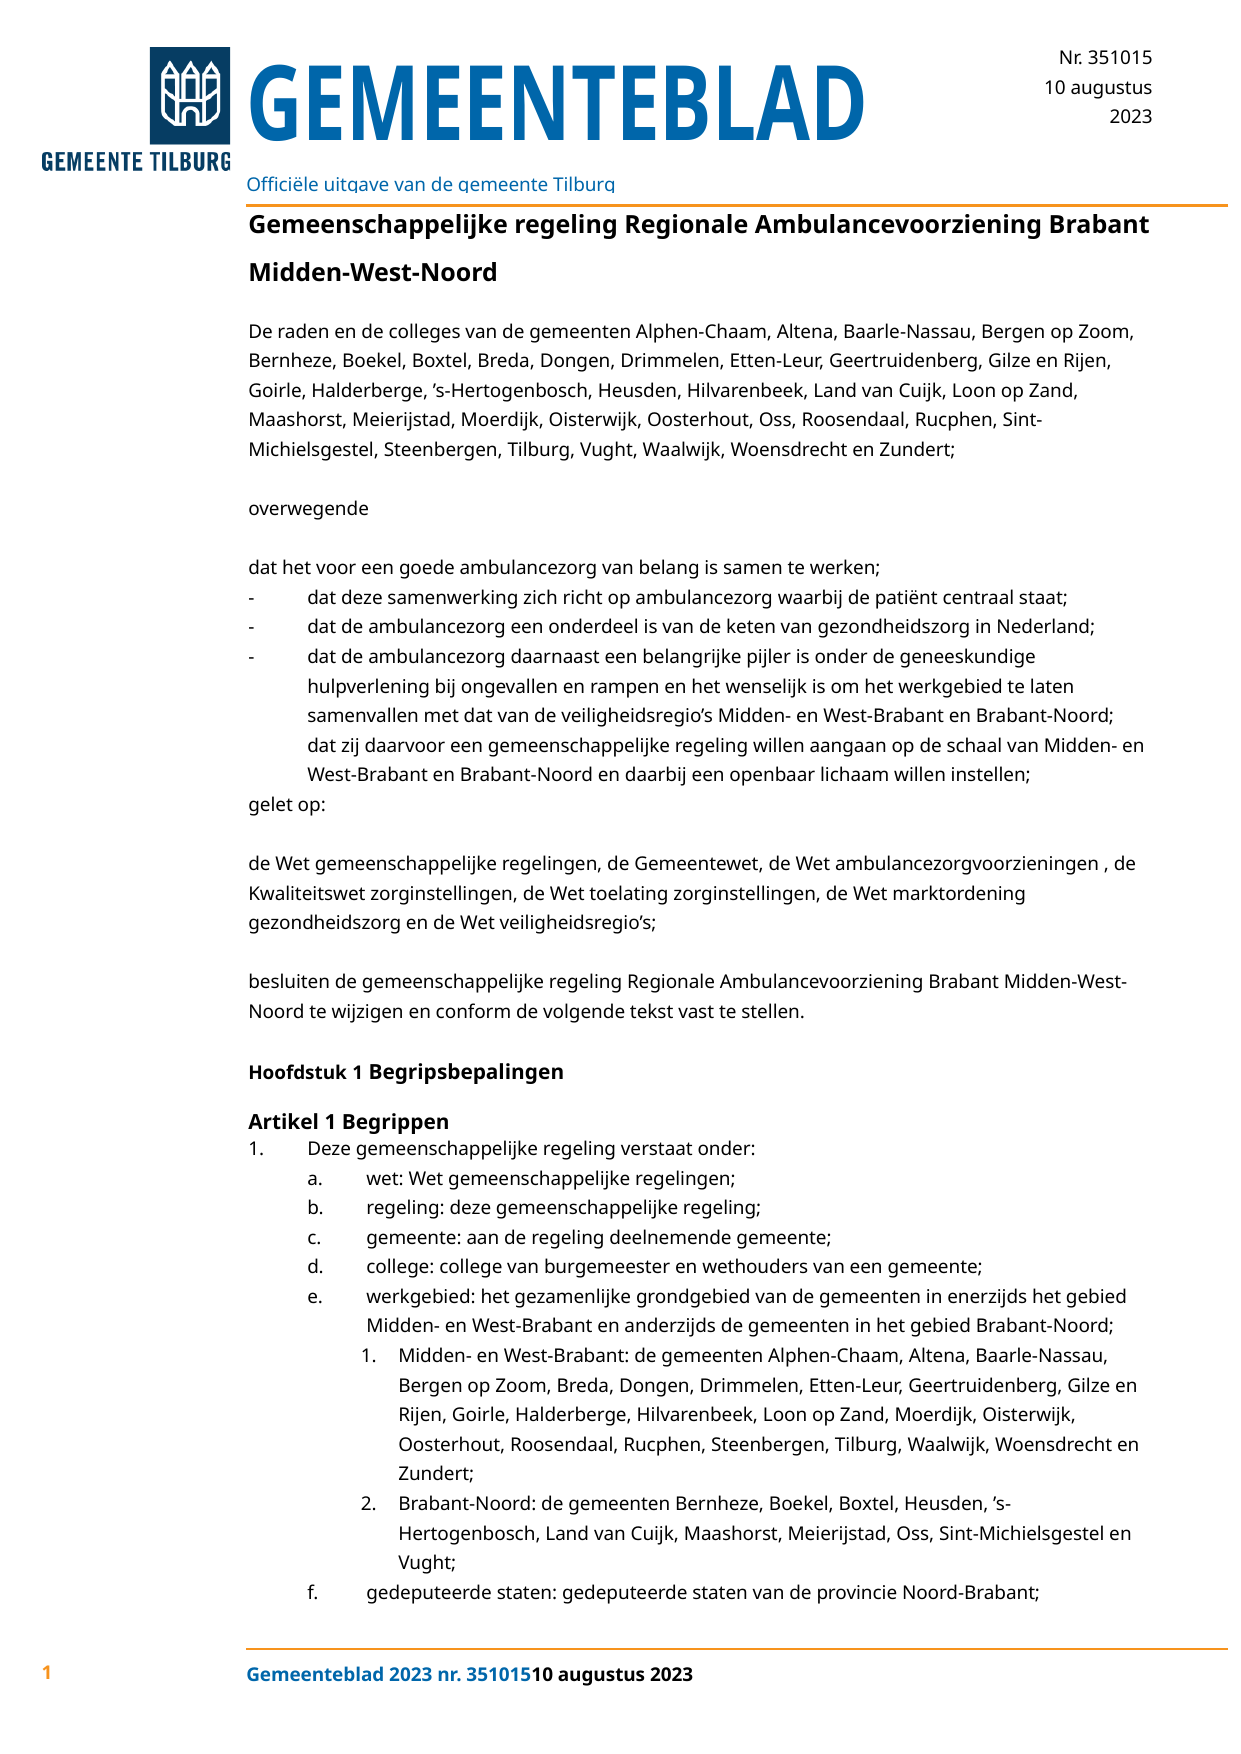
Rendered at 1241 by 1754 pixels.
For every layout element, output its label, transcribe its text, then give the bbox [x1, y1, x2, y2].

list college: college van burgemeester en wethouders van een gemeente; [307, 1253, 1152, 1279]
list werkgebied: het gezamenlijke grondgebied van de gemeenten in enerzijds het gebied Midden- en West-Brabant en anderzijds de gemeenten in het gebied Brabant-Noord; [307, 1283, 1152, 1338]
text de Wet gemeenschappelijke regelingen, de Gemeentewet, de Wet ambulancezorgvoorzieningen , de Kwaliteitswet zorginstellingen, de Wet toelating zorginstellingen, de Wet marktordening gezondheidszorg en de Wet veiligheidsregio’s; [248, 850, 1152, 935]
list Brabant-Noord: de gemeenten Bernheze, Boekel, Boxtel, Heusden, ’s-Hertogenbosch, Land van Cuijk, Maashorst, Meierijstad, Oss, Sint-Michielsgestel en Vught; [361, 1490, 1152, 1575]
list dat deze samenwerking zich richt op ambulancezorg waarbij de patiënt centraal staat; [248, 584, 1152, 610]
list wet: Wet gemeenschappelijke regelingen; [307, 1165, 1152, 1191]
text Gemeenschappelijke regeling Regionale Ambulancevoorziening Brabant Midden-West-Noord [248, 207, 1152, 288]
text Hoofdstuk 1 Begripsbepalingen [248, 1057, 1152, 1086]
list gedeputeerde staten: gedeputeerde staten van de provincie Noord-Brabant; [307, 1579, 1152, 1605]
picture [41, 47, 231, 172]
text dat het voor een goede ambulancezorg van belang is samen te werken; [248, 554, 1152, 580]
text gelet op: [248, 791, 1152, 817]
list dat zij daarvoor een gemeenschappelijke regeling willen aangaan op de schaal van Midden- en West-Brabant en Brabant-Noord en daarbij een openbaar lichaam willen instellen; [248, 732, 1152, 787]
list regeling: deze gemeenschappelijke regeling; [307, 1194, 1152, 1220]
list Deze gemeenschappelijke regeling verstaat onder: [248, 1135, 1152, 1161]
text besluiten de gemeenschappelijke regeling Regionale Ambulancevoorziening Brabant Midden-West-Noord te wijzigen en conform de volgende tekst vast te stellen. [248, 969, 1152, 1024]
list Midden- en West-Brabant: de gemeenten Alphen-Chaam, Altena, Baarle-Nassau, Bergen op Zoom, Breda, Dongen, Drimmelen, Etten-Leur, Geertruidenberg, Gilze en Rijen, Goirle, Halderberge, Hilvarenbeek, Loon op Zand, Moerdijk, Oisterwijk, Oosterhout, Roosendaal, Rucphen, Steenbergen, Tilburg, Waalwijk, Woensdrecht en Zundert; [361, 1342, 1152, 1486]
list dat de ambulancezorg daarnaast een belangrijke pijler is onder de geneeskundige hulpverlening bij ongevallen en rampen en het wenselijk is om het werkgebied te laten samenvallen met dat van de veiligheidsregio’s Midden- en West-Brabant en Brabant-Noord; [248, 643, 1152, 728]
text Artikel 1 Begrippen [248, 1107, 1152, 1135]
list dat de ambulancezorg een onderdeel is van de keten van gezondheidszorg in Nederland; [248, 614, 1152, 639]
text overwegende [248, 495, 1152, 521]
list gemeente: aan de regeling deelnemende gemeente; [307, 1224, 1152, 1250]
text De raden en de colleges van de gemeenten Alphen-Chaam, Altena, Baarle-Nassau, Bergen op Zoom, Bernheze, Boekel, Boxtel, Breda, Dongen, Drimmelen, Etten-Leur, Geertruidenberg, Gilze en Rijen, Goirle, Halderberge, ’s-Hertogenbosch, Heusden, Hilvarenbeek, Land van Cuijk, Loon op Zand, Maashorst, Meierijstad, Moerdijk, Oisterwijk, Oosterhout, Oss, Roosendaal, Rucphen, Sint-Michielsgestel, Steenbergen, Tilburg, Vught, Waalwijk, Woensdrecht en Zundert; [248, 318, 1152, 462]
